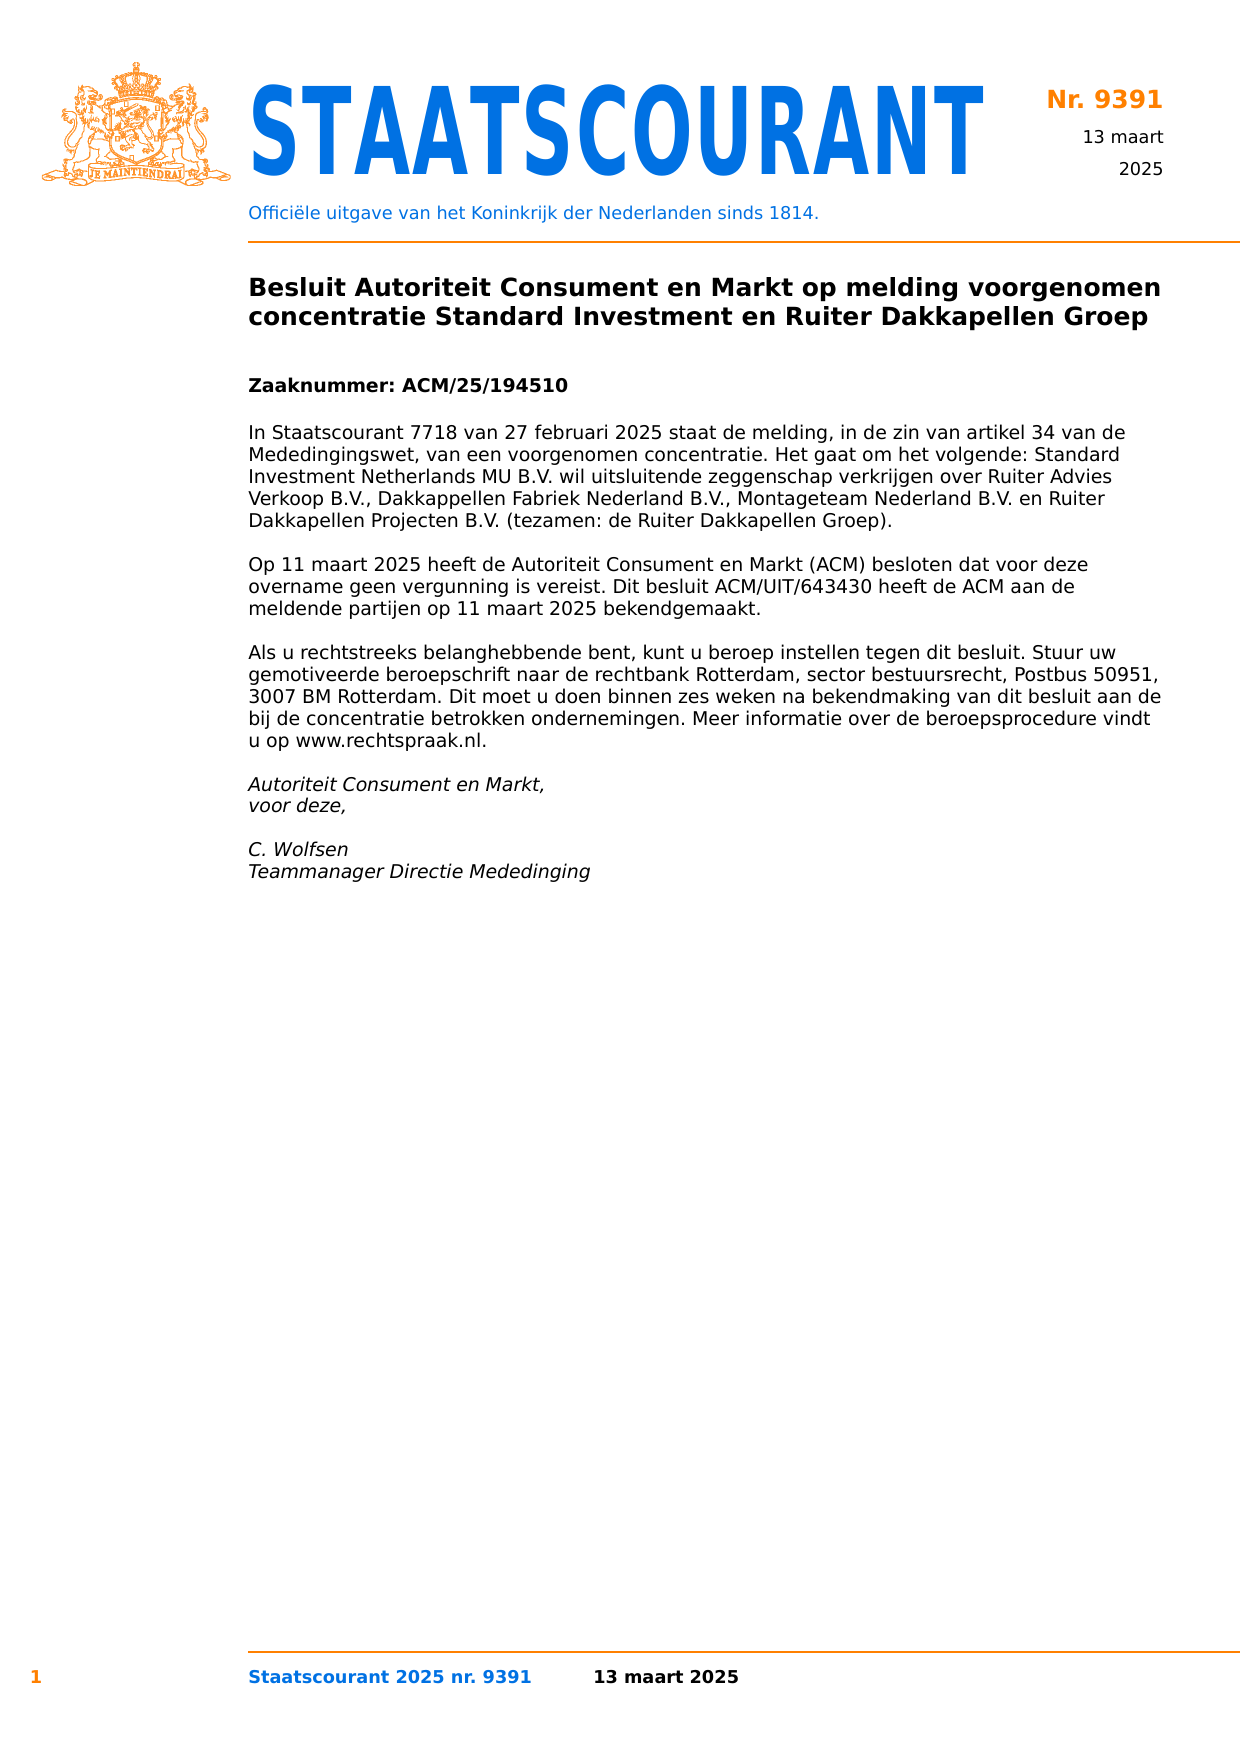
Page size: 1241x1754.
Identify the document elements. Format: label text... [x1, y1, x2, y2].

table_header Nr. 9391 [998, 62, 1240, 121]
text Als u rechtstreeks belanghebbende bent, kunt u beroep instellen tegen dit besluit. Stuur uw gemotiveerde beroepschrift naar de rechtbank Rotterdam, sector bestuursrecht, Postbus 50951, 3007 BM Rotterdam. Dit moet u doen binnen zes weken na bekendmaking van dit besluit aan de bij de concentratie betrokken ondernemingen. Meer informatie over de beroepsprocedure vindt u op www.rechtspraak.nl. [248, 642, 1163, 752]
table_cell Officiële uitgave van het Koninkrijk der Nederlanden sinds 1814. [248, 203, 1240, 241]
picture [41, 62, 231, 186]
subtitle Zaaknummer: ACM/25/194510 [248, 375, 1163, 397]
table_cell 2025 [998, 153, 1240, 203]
text Autoriteit Consument en Markt, voor deze, C. Wolfsen Teammanager Directie Mededinging [248, 773, 1163, 883]
table_cell 13 maart [998, 121, 1240, 153]
table_header [25, 62, 248, 241]
subtitle Besluit Autoriteit Consument en Markt op melding voorgenomen concentratie Standard Investment en Ruiter Dakkapellen Groep [248, 273, 1163, 331]
text In Staatscourant 7718 van 27 februari 2025 staat de melding, in de zin van artikel 34 van de Mededingingswet, van een voorgenomen concentratie. Het gaat om het volgende: Standard Investment Netherlands MU B.V. wil uitsluitende zeggenschap verkrijgen over Ruiter Advies Verkoop B.V., Dakkappellen Fabriek Nederland B.V., Montageteam Nederland B.V. en Ruiter Dakkapellen Projecten B.V. (tezamen: de Ruiter Dakkapellen Groep). [248, 422, 1163, 532]
text Op 11 maart 2025 heeft de Autoriteit Consument en Markt (ACM) besloten dat voor deze overname geen vergunning is vereist. Dit besluit ACM/UIT/643430 heeft de ACM aan de meldende partijen op 11 maart 2025 bekendgemaakt. [248, 554, 1163, 620]
table_header STAATSCOURANT [248, 62, 998, 203]
